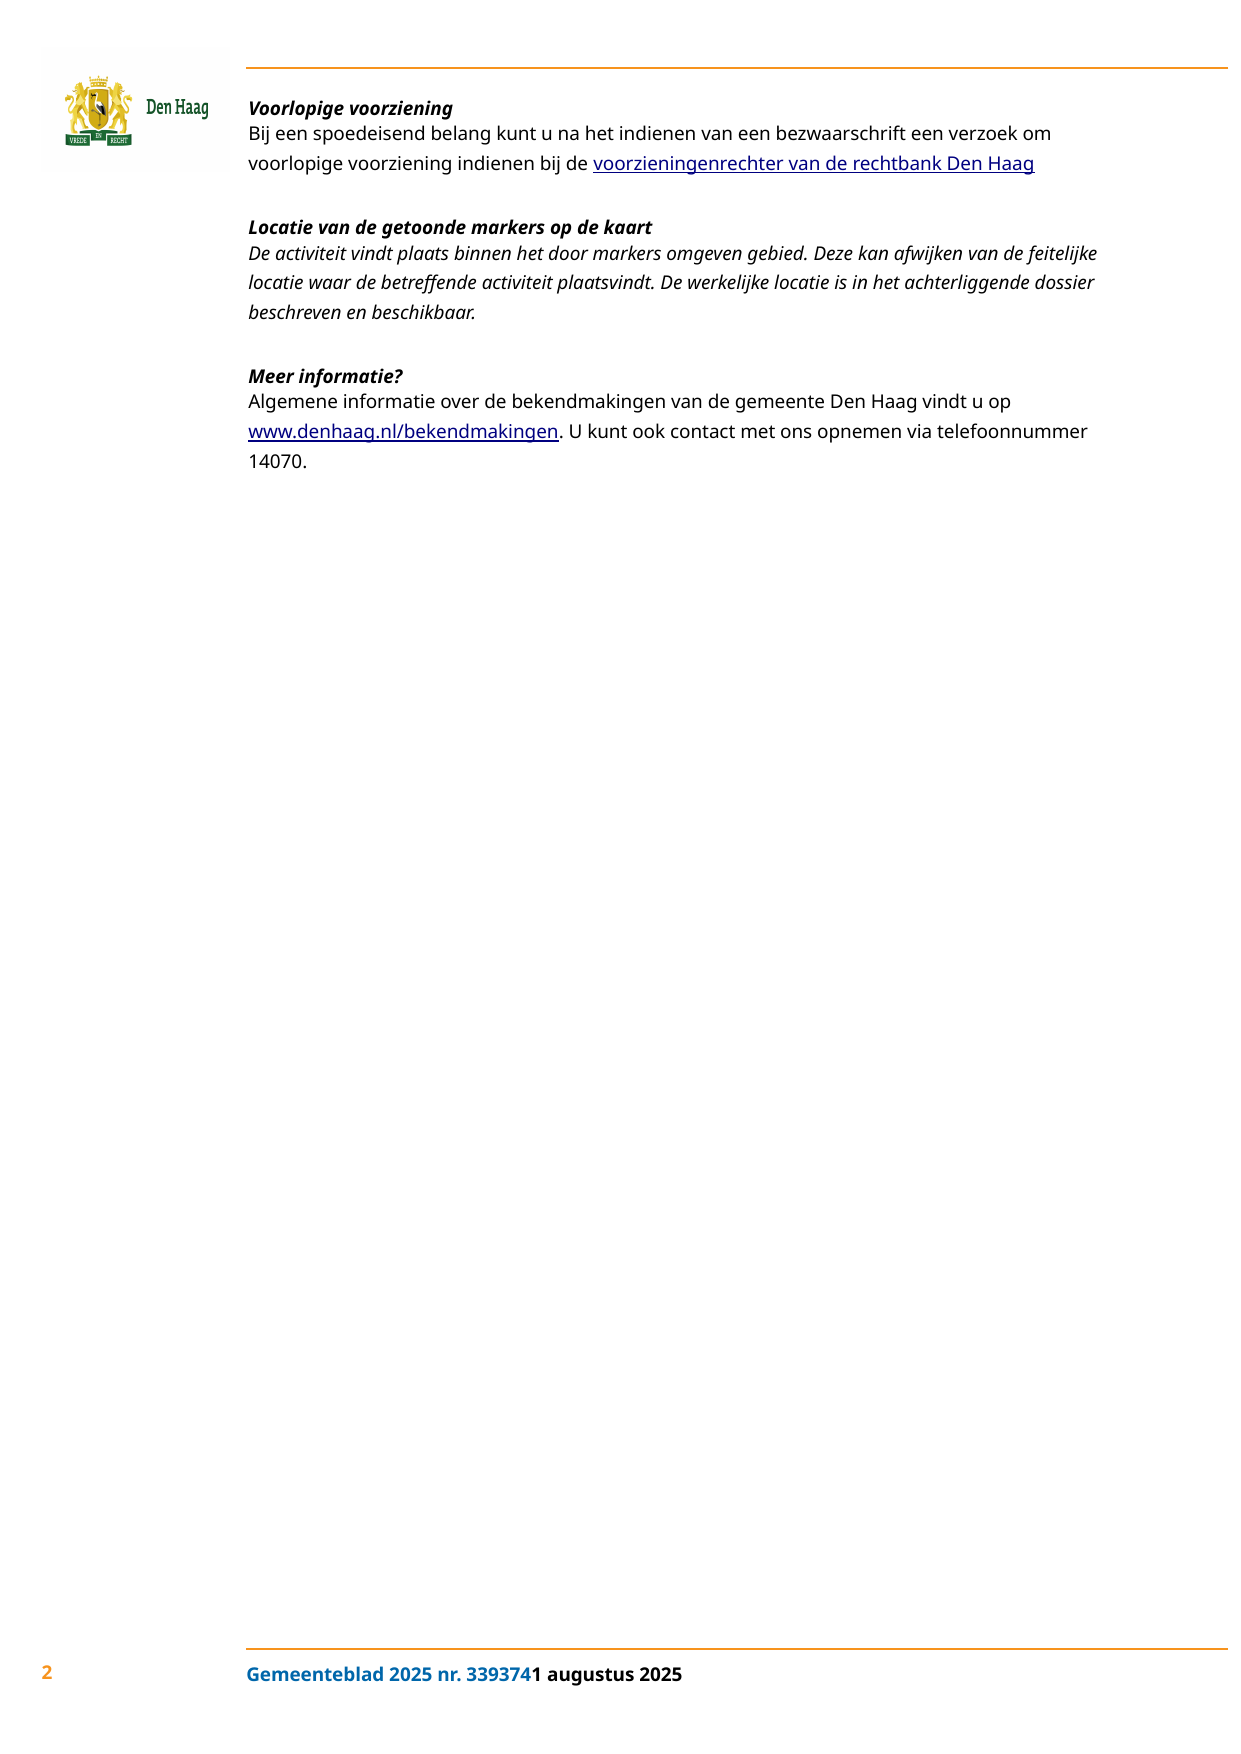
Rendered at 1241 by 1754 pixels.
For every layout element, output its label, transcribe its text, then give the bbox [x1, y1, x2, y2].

text Voorlopige voorziening [248, 95, 1152, 121]
text Bij een spoedeisend belang kunt u na het indienen van een bezwaarschrift een verzoek om voorlopige voorziening indienen bij de voorzieningenrechter van de rechtbank Den Haag [248, 121, 1152, 176]
text Locatie van de getoonde markers op de kaart [248, 214, 1152, 240]
text Algemene informatie over de bekendmakingen van de gemeente Den Haag vindt u op www.denhaag.nl/bekendmakingen. U kunt ook contact met ons opnemen via telefoonnummer 14070. [248, 389, 1152, 473]
text Meer informatie? [248, 363, 1152, 389]
text De activiteit vindt plaats binnen het door markers omgeven gebied. Deze kan afwijken van de feitelijke locatie waar de betreffende activiteit plaatsvindt. De werkelijke locatie is in het achterliggende dossier beschreven en beschikbaar. [248, 240, 1152, 325]
picture [41, 47, 231, 172]
